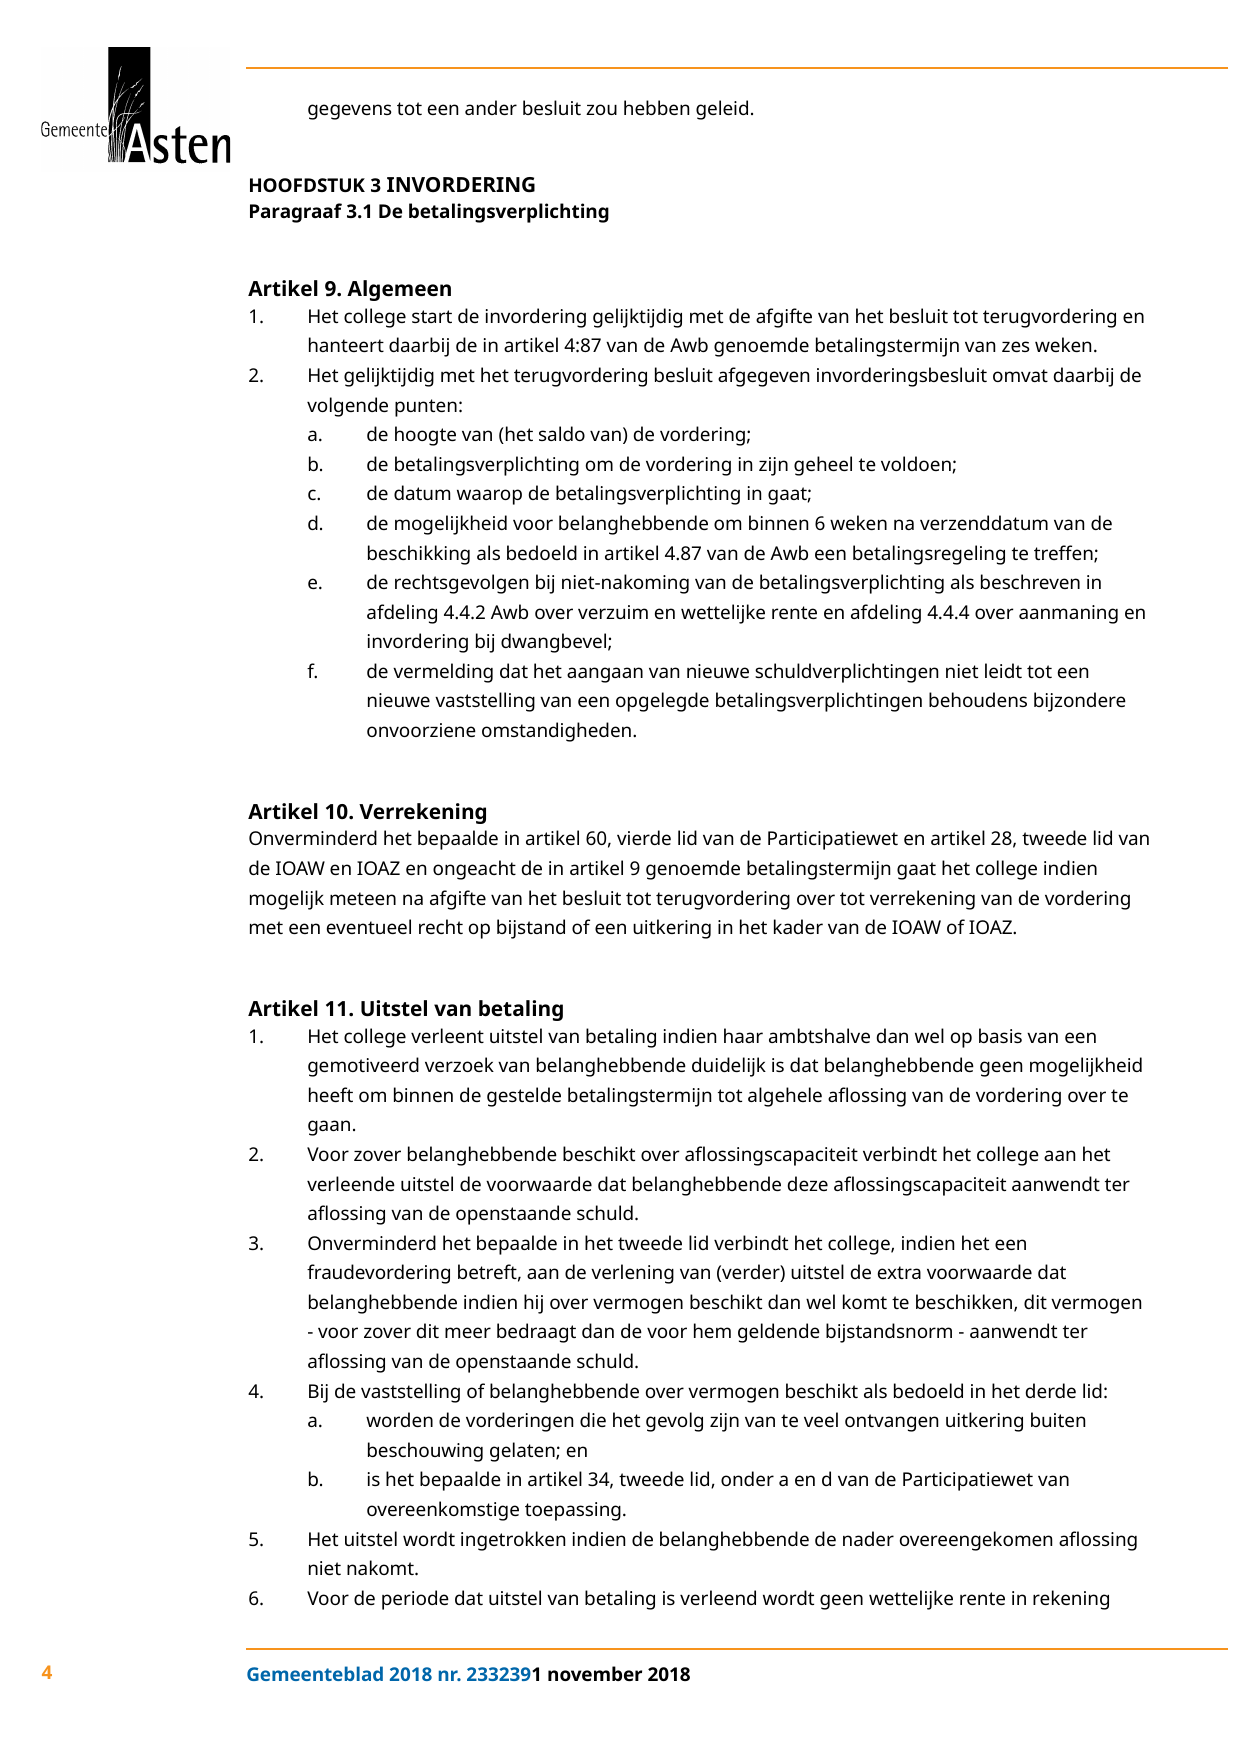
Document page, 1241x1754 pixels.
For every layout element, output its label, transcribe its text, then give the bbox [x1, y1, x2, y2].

text Artikel 10. Verrekening [248, 797, 1152, 826]
text Artikel 9. Algemeen [248, 274, 1152, 303]
list de rechtsgevolgen bij niet-nakoming van de betalingsverplichting als beschreven in afdeling 4.4.2 Awb over verzuim en wettelijke rente en afdeling 4.4.4 over aanmaning en invordering bij dwangbevel; [307, 569, 1152, 654]
list Bij de vaststelling of belanghebbende over vermogen beschikt als bedoeld in het derde lid: [248, 1378, 1152, 1403]
list Het gelijktijdig met het terugvordering besluit afgegeven invorderingsbesluit omvat daarbij de volgende punten: [248, 362, 1152, 417]
list Voor zover belanghebbende beschikt over aflossingscapaciteit verbindt het college aan het verleende uitstel de voorwaarde dat belanghebbende deze aflossingscapaciteit aanwendt ter aflossing van de openstaande schuld. [248, 1141, 1152, 1226]
list de hoogte van (het saldo van) de vordering; [307, 421, 1152, 447]
list gegevens tot een ander besluit zou hebben geleid. [248, 95, 1152, 121]
list de datum waarop de betalingsverplichting in gaat; [307, 481, 1152, 506]
text Paragraaf 3.1 De betalingsverplichting [248, 198, 1152, 224]
list de betalingsverplichting om de vordering in zijn geheel te voldoen; [307, 451, 1152, 477]
list de mogelijkheid voor belanghebbende om binnen 6 weken na verzenddatum van de beschikking als bedoeld in artikel 4.87 van de Awb een betalingsregeling te treffen; [307, 510, 1152, 565]
list Het college verleent uitstel van betaling indien haar ambtshalve dan wel op basis van een gemotiveerd verzoek van belanghebbende duidelijk is dat belanghebbende geen mogelijkheid heeft om binnen de gestelde betalingstermijn tot algehele aflossing van de vordering over te gaan. [248, 1023, 1152, 1137]
text Artikel 11. Uitstel van betaling [248, 994, 1152, 1023]
list de vermelding dat het aangaan van nieuwe schuldverplichtingen niet leidt tot een nieuwe vaststelling van een opgelegde betalingsverplichtingen behoudens bijzondere onvoorziene omstandigheden. [307, 658, 1152, 743]
list is het bepaalde in artikel 34, tweede lid, onder a en d van de Participatiewet van overeenkomstige toepassing. [307, 1467, 1152, 1522]
text Onverminderd het bepaalde in artikel 60, vierde lid van de Participatiewet en artikel 28, tweede lid van de IOAW en IOAZ en ongeacht de in artikel 9 genoemde betalingstermijn gaat het college indien mogelijk meteen na afgifte van het besluit tot terugvordering over tot verrekening van de vordering met een eventueel recht op bijstand of een uitkering in het kader van de IOAW of IOAZ. [248, 826, 1152, 940]
picture [41, 47, 231, 172]
list Voor de periode dat uitstel van betaling is verleend wordt geen wettelijke rente in rekening [248, 1585, 1152, 1611]
text HOOFDSTUK 3 INVORDERING [248, 170, 1152, 198]
list Het college start de invordering gelijktijdig met de afgifte van het besluit tot terugvordering en hanteert daarbij de in artikel 4:87 van de Awb genoemde betalingstermijn van zes weken. [248, 303, 1152, 358]
list Het uitstel wordt ingetrokken indien de belanghebbende de nader overeengekomen aflossing niet nakomt. [248, 1526, 1152, 1581]
list worden de vorderingen die het gevolg zijn van te veel ontvangen uitkering buiten beschouwing gelaten; en [307, 1407, 1152, 1463]
list Onverminderd het bepaalde in het tweede lid verbindt het college, indien het een fraudevordering betreft, aan de verlening van (verder) uitstel de extra voorwaarde dat belanghebbende indien hij over vermogen beschikt dan wel komt te beschikken, dit vermogen - voor zover dit meer bedraagt dan de voor hem geldende bijstandsnorm - aanwendt ter aflossing van de openstaande schuld. [248, 1230, 1152, 1374]
